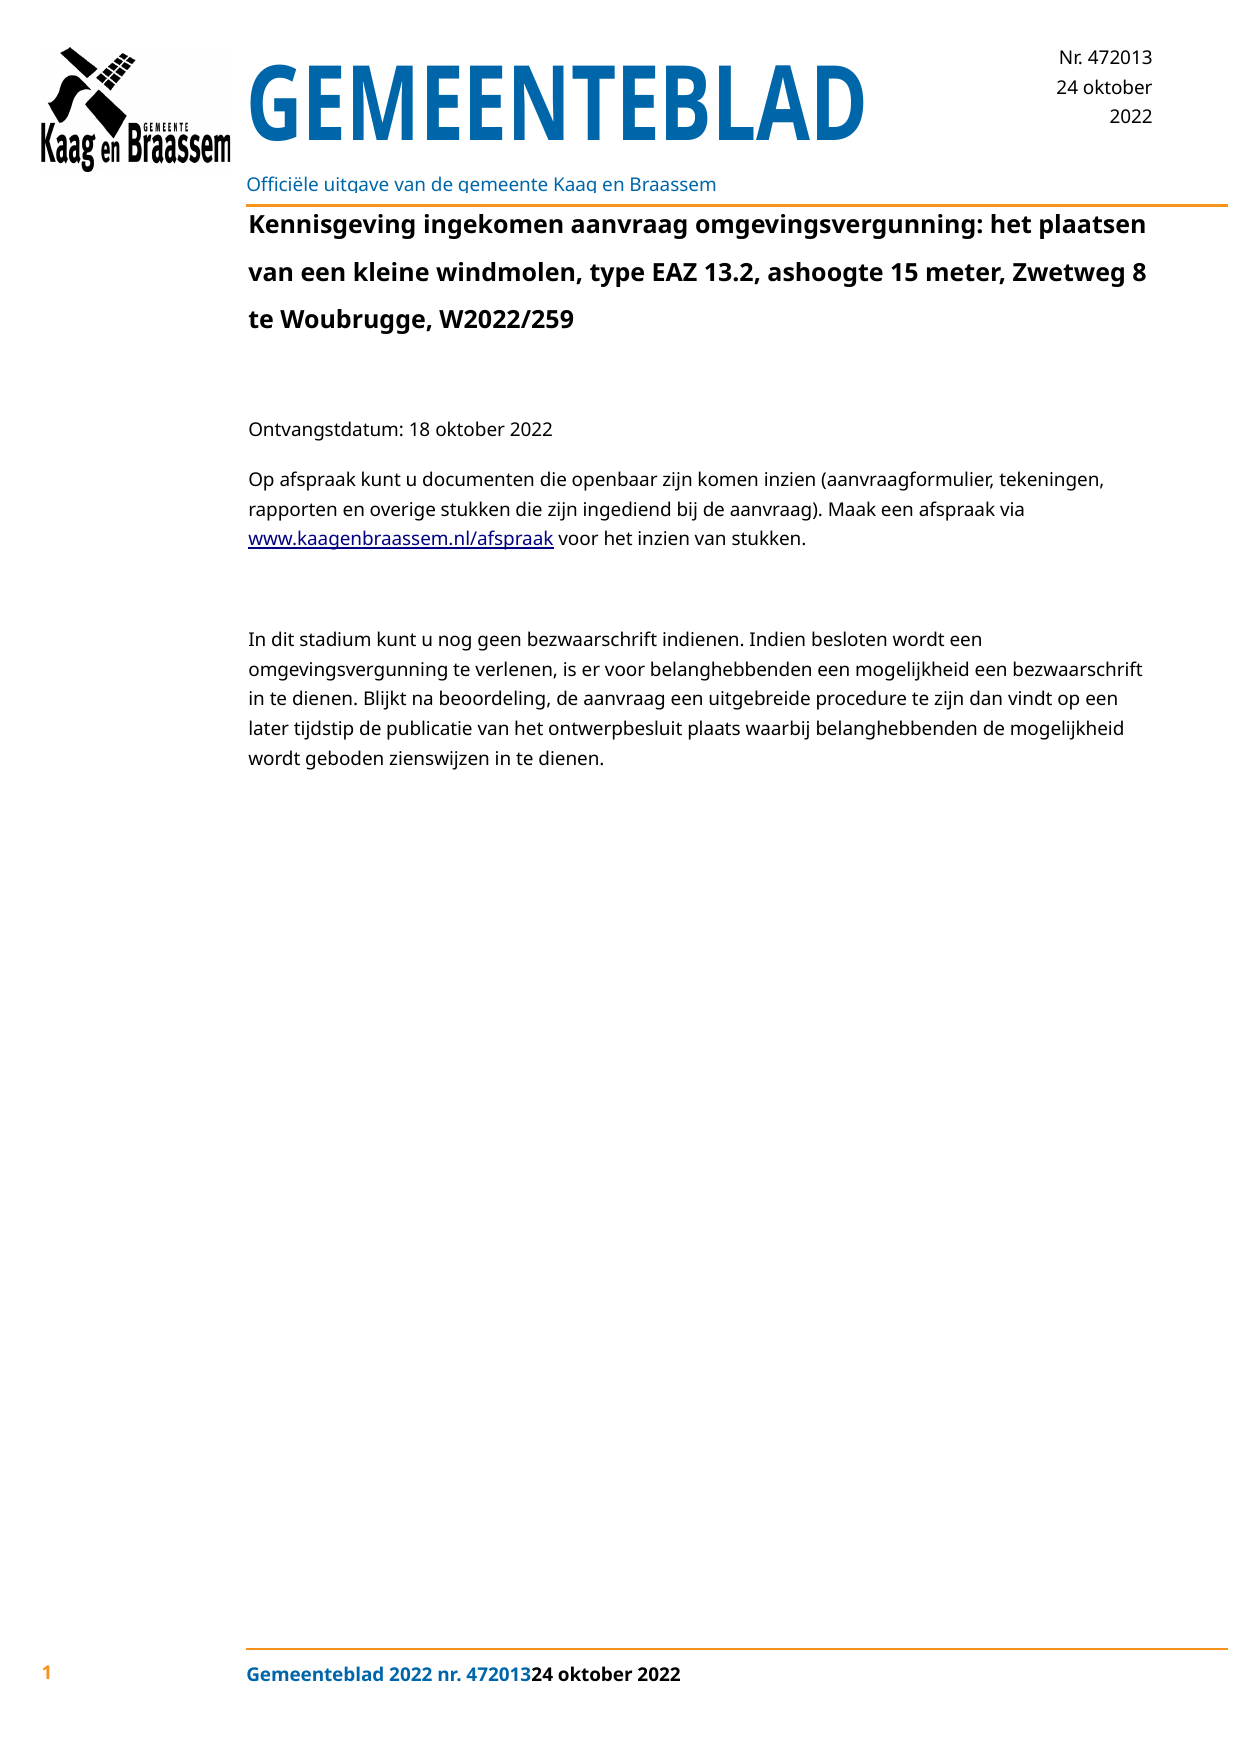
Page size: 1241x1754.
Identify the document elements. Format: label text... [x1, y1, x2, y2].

text Ontvangstdatum: 18 oktober 2022 [248, 416, 1152, 442]
text Kennisgeving ingekomen aanvraag omgevingsvergunning: het plaatsen van een kleine windmolen, type EAZ 13.2, ashoogte 15 meter, Zwetweg 8 te Woubrugge, W2022/259 [248, 207, 1152, 336]
text Op afspraak kunt u documenten die openbaar zijn komen inzien (aanvraagformulier, tekeningen, rapporten en overige stukken die zijn ingediend bij de aanvraag). Maak een afspraak via www.kaagenbraassem.nl/afspraak voor het inzien van stukken. [248, 466, 1152, 551]
picture [41, 47, 231, 172]
text In dit stadium kunt u nog geen bezwaarschrift indienen. Indien besloten wordt een omgevingsvergunning te verlenen, is er voor belanghebbenden een mogelijkheid een bezwaarschrift in te dienen. Blijkt na beoordeling, de aanvraag een uitgebreide procedure te zijn dan vindt op een later tijdstip de publicatie van het ontwerpbesluit plaats waarbij belanghebbenden de mogelijkheid wordt geboden zienswijzen in te dienen. [248, 626, 1152, 770]
